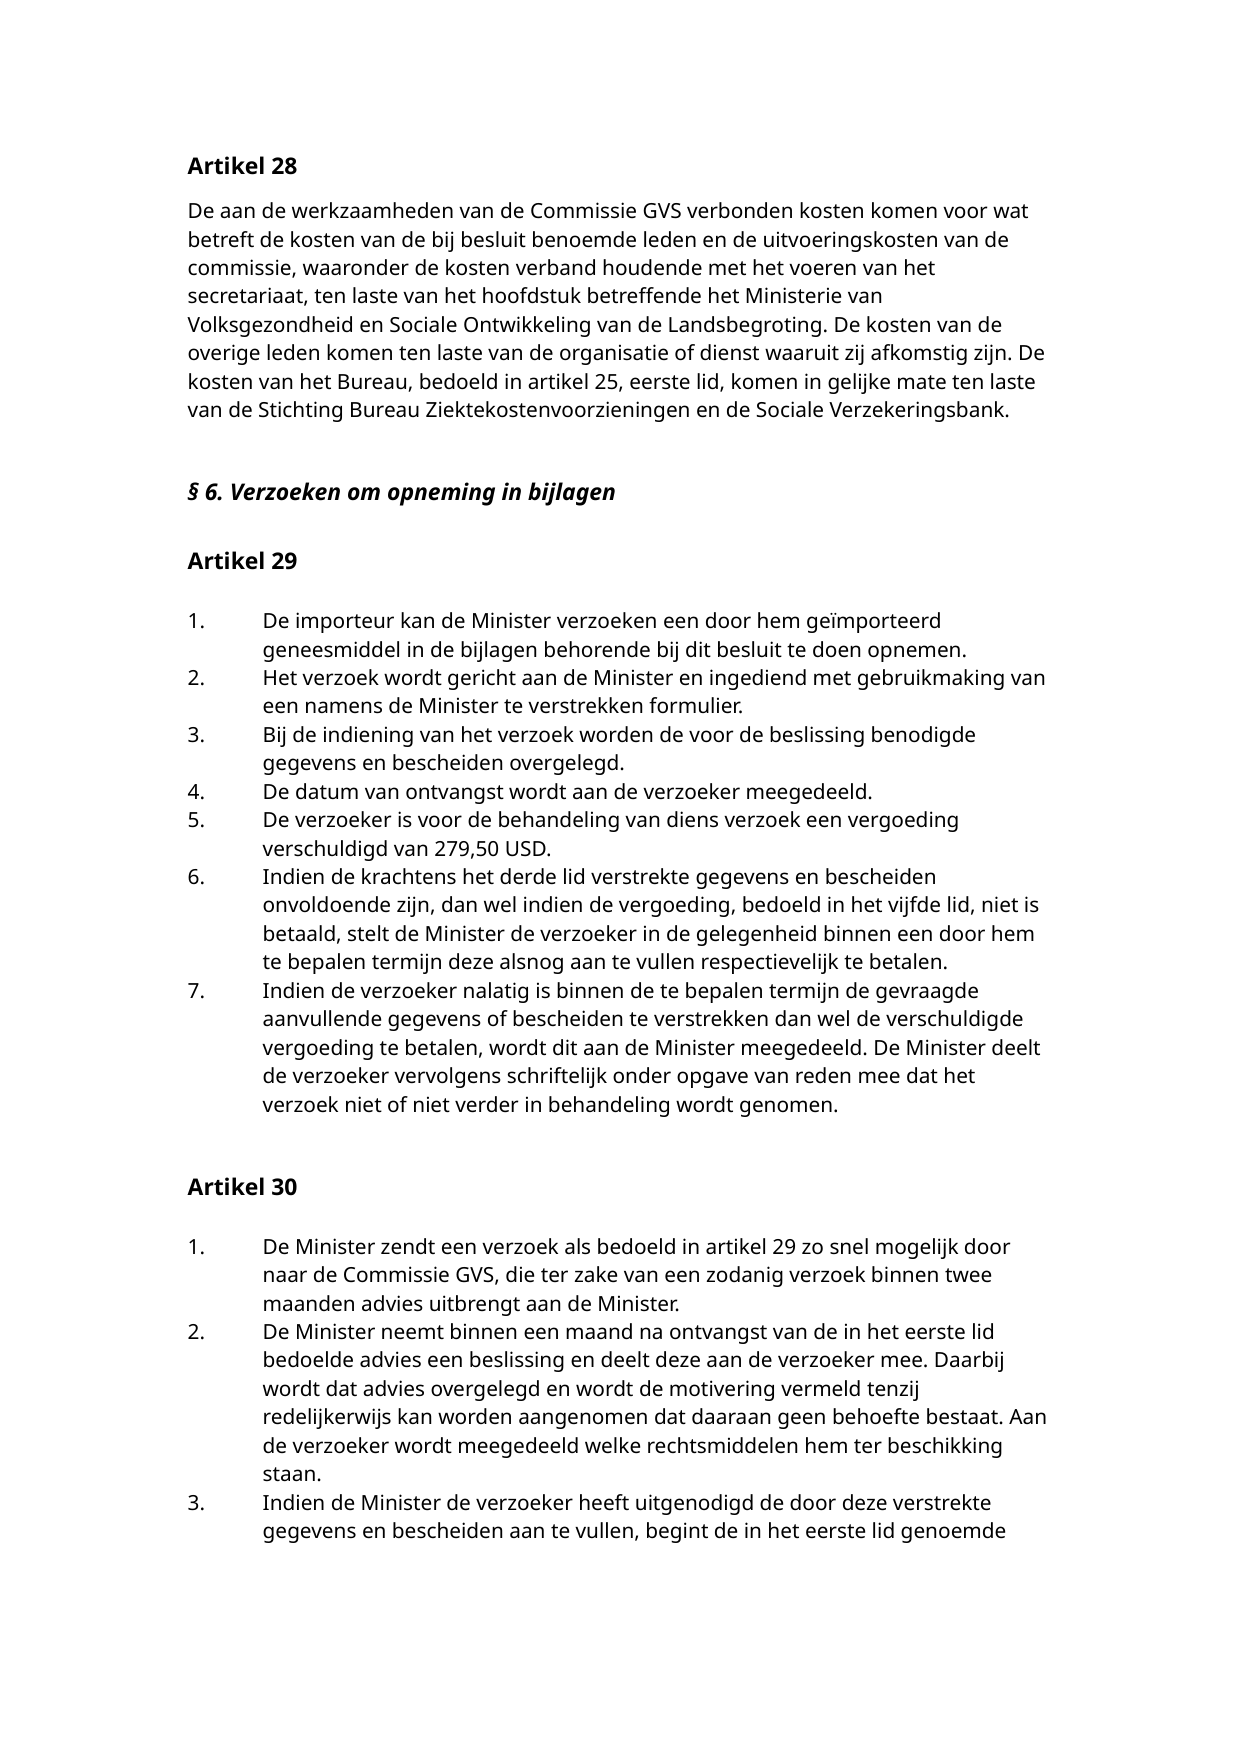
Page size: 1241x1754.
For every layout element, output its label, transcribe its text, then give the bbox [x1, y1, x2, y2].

list De Minister neemt binnen een maand na ontvangst van de in het eerste lid bedoelde advies een beslissing en deelt deze aan de verzoeker mee. Daarbij wordt dat advies overgelegd en wordt de motivering vermeld tenzij redelijkerwijs kan worden aangenomen dat daaraan geen behoefte bestaat. Aan de verzoeker wordt meegedeeld welke rechtsmiddelen hem ter beschikking staan. [187, 1317, 1053, 1488]
list Indien de Minister de verzoeker heeft uitgenodigd de door deze verstrekte gegevens en bescheiden aan te vullen, begint de in het eerste lid genoemde [187, 1488, 1053, 1545]
list De Minister zendt een verzoek als bedoeld in artikel 29 zo snel mogelijk door naar de Commissie GVS, die ter zake van een zodanig verzoek binnen twee maanden advies uitbrengt aan de Minister. [187, 1232, 1053, 1317]
list De verzoeker is voor de behandeling van diens verzoek een vergoeding verschuldigd van 279,50 USD. [187, 805, 1053, 862]
list Bij de indiening van het verzoek worden de voor de beslissing benodigde gegevens en bescheiden overgelegd. [187, 720, 1053, 777]
list Het verzoek wordt gericht aan de Minister en ingediend met gebruikmaking van een namens de Minister te verstrekken formulier. [187, 663, 1053, 720]
list Indien de krachtens het derde lid verstrekte gegevens en bescheiden onvoldoende zijn, dan wel indien de vergoeding, bedoeld in het vijfde lid, niet is betaald, stelt de Minister de verzoeker in de gelegenheid binnen een door hem te bepalen termijn deze alsnog aan te vullen respectievelijk te betalen. [187, 862, 1053, 976]
subtitle Artikel 29 [187, 545, 1053, 576]
text De aan de werkzaamheden van de Commissie GVS verbonden kosten komen voor wat betreft de kosten van de bij besluit benoemde leden en de uitvoeringskosten van de commissie, waaronder de kosten verband houdende met het voeren van het secretariaat, ten laste van het hoofdstuk betreffende het Ministerie van Volksgezondheid en Sociale Ontwikkeling van de Landsbegroting. De kosten van de overige leden komen ten laste van de organisatie of dienst waaruit zij afkomstig zijn. De kosten van het Bureau, bedoeld in artikel 25, eerste lid, komen in gelijke mate ten laste van de Stichting Bureau Ziektekostenvoorzieningen en de Sociale Verzekeringsbank. [187, 196, 1053, 424]
list De datum van ontvangst wordt aan de verzoeker meegedeeld. [187, 777, 1053, 805]
subtitle Artikel 28 [187, 150, 1053, 181]
subtitle Artikel 30 [187, 1171, 1053, 1202]
list De importeur kan de Minister verzoeken een door hem geïmporteerd geneesmiddel in de bijlagen behorende bij dit besluit te doen opnemen. [187, 606, 1053, 663]
list Indien de verzoeker nalatig is binnen de te bepalen termijn de gevraagde aanvullende gegevens of bescheiden te verstrekken dan wel de verschuldigde vergoeding te betalen, wordt dit aan de Minister meegedeeld. De Minister deelt de verzoeker vervolgens schriftelijk onder opgave van reden mee dat het verzoek niet of niet verder in behandeling wordt genomen. [187, 976, 1053, 1118]
subtitle § 6. Verzoeken om opneming in bijlagen [187, 476, 1053, 507]
